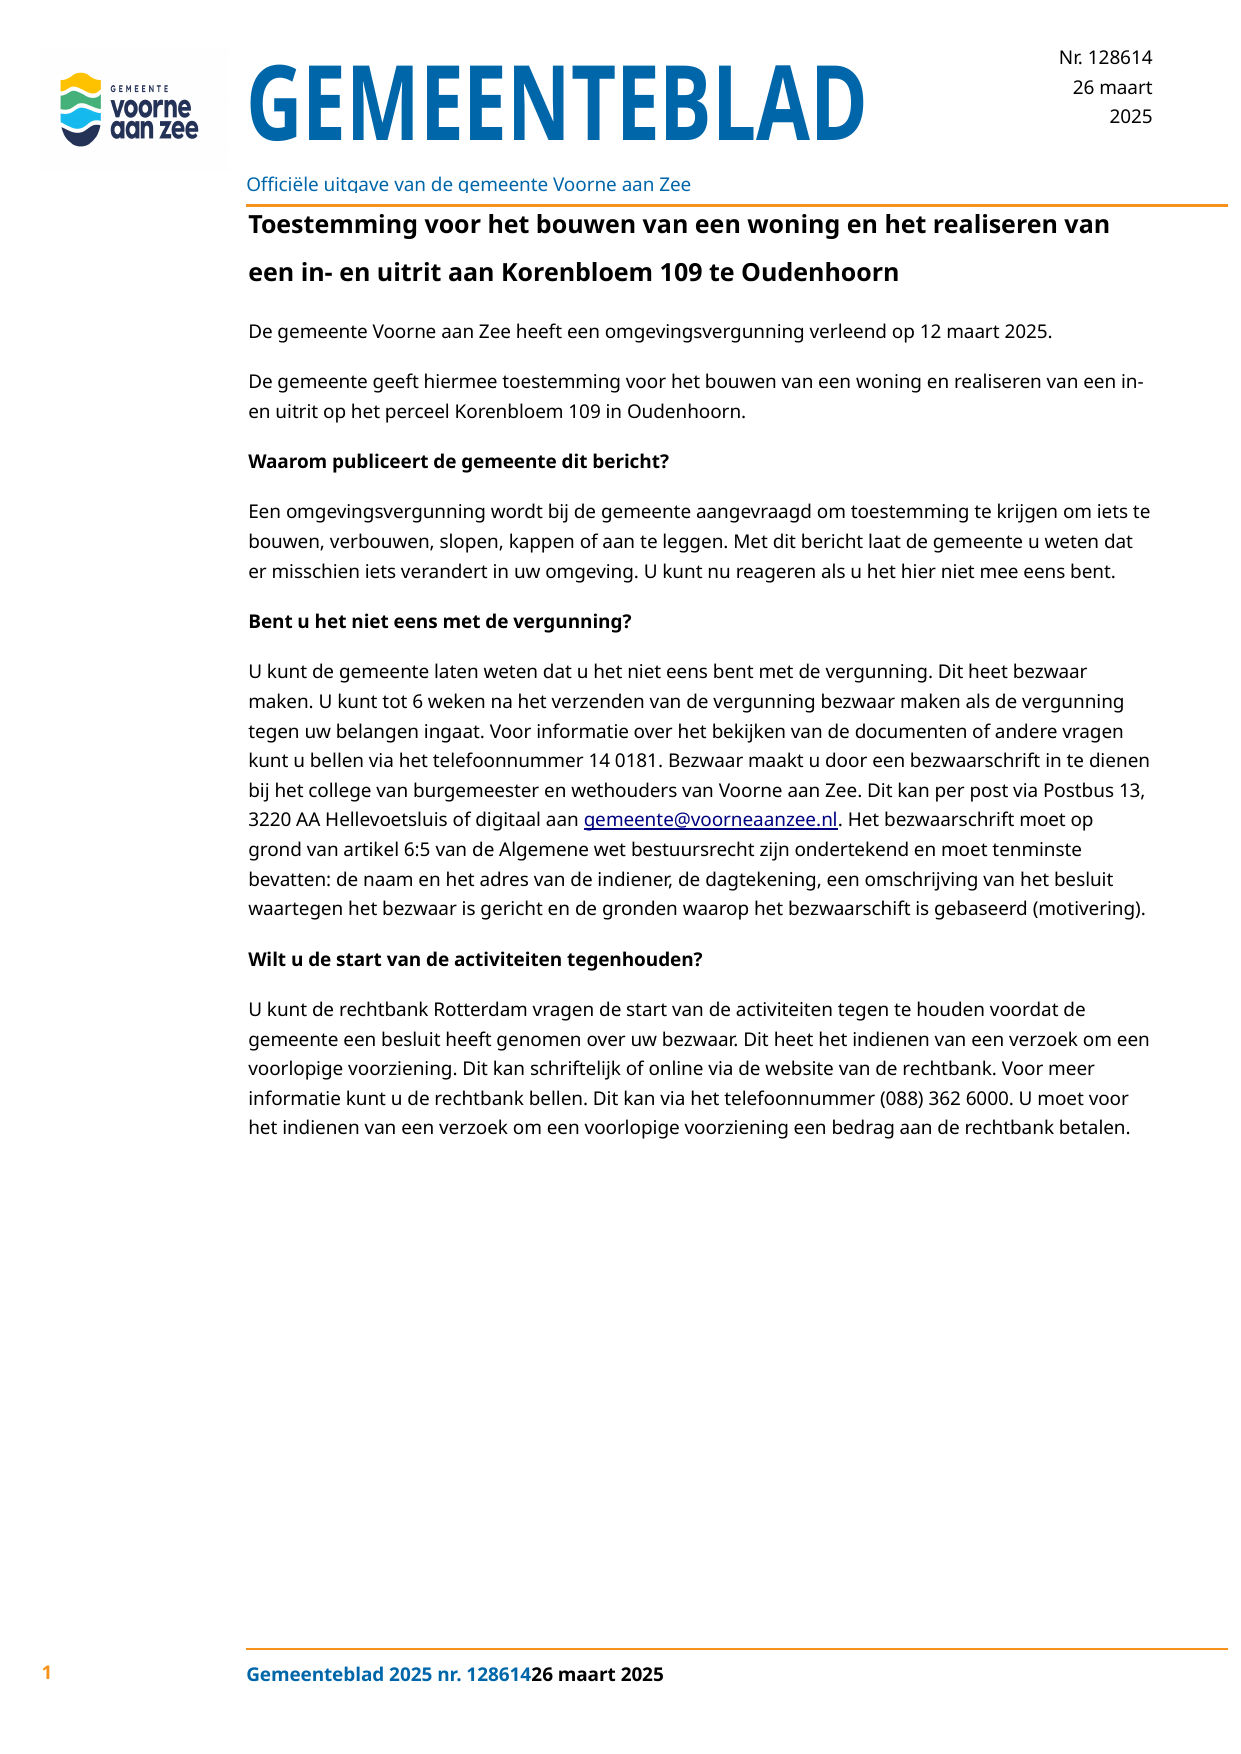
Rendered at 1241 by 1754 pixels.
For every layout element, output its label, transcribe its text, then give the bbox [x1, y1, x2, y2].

text U kunt de gemeente laten weten dat u het niet eens bent met de vergunning. Dit heet bezwaar maken. U kunt tot 6 weken na het verzenden van de vergunning bezwaar maken als de vergunning tegen uw belangen ingaat. Voor informatie over het bekijken van de documenten of andere vragen kunt u bellen via het telefoonnummer 14 0181. Bezwaar maakt u door een bezwaarschrift in te dienen bij het college van burgemeester en wethouders van Voorne aan Zee. Dit kan per post via Postbus 13, 3220 AA Hellevoetsluis of digitaal aan gemeente@voorneaanzee.nl. Het bezwaarschrift moet op grond van artikel 6:5 van de Algemene wet bestuursrecht zijn ondertekend en moet tenminste bevatten: de naam en het adres van de indiener, de dagtekening, een omschrijving van het besluit waartegen het bezwaar is gericht en de gronden waarop het bezwaarschift is gebaseerd (motivering). [248, 659, 1152, 921]
text De gemeente Voorne aan Zee heeft een omgevingsvergunning verleend op 12 maart 2025. [248, 318, 1152, 344]
picture [41, 47, 231, 172]
text De gemeente geeft hiermee toestemming voor het bouwen van een woning en realiseren van een in- en uitrit op het perceel Korenbloem 109 in Oudenhoorn. [248, 368, 1152, 424]
text Wilt u de start van de activiteiten tegenhouden? [248, 946, 1152, 972]
text Waarom publiceert de gemeente dit bericht? [248, 448, 1152, 474]
text U kunt de rechtbank Rotterdam vragen de start van de activiteiten tegen te houden voordat de gemeente een besluit heeft genomen over uw bezwaar. Dit heet het indienen van een verzoek om een voorlopige voorziening. Dit kan schriftelijk of online via de website van de rechtbank. Voor meer informatie kunt u de rechtbank bellen. Dit kan via het telefoonnummer (088) 362 6000. U moet voor het indienen van een verzoek om een voorlopige voorziening een bedrag aan de rechtbank betalen. [248, 996, 1152, 1140]
text Een omgevingsvergunning wordt bij de gemeente aangevraagd om toestemming te krijgen om iets te bouwen, verbouwen, slopen, kappen of aan te leggen. Met dit bericht laat de gemeente u weten dat er misschien iets verandert in uw omgeving. U kunt nu reageren als u het hier niet mee eens bent. [248, 499, 1152, 584]
text Toestemming voor het bouwen van een woning en het realiseren van een in- en uitrit aan Korenbloem 109 te Oudenhoorn [248, 207, 1152, 288]
text Bent u het niet eens met de vergunning? [248, 608, 1152, 634]
